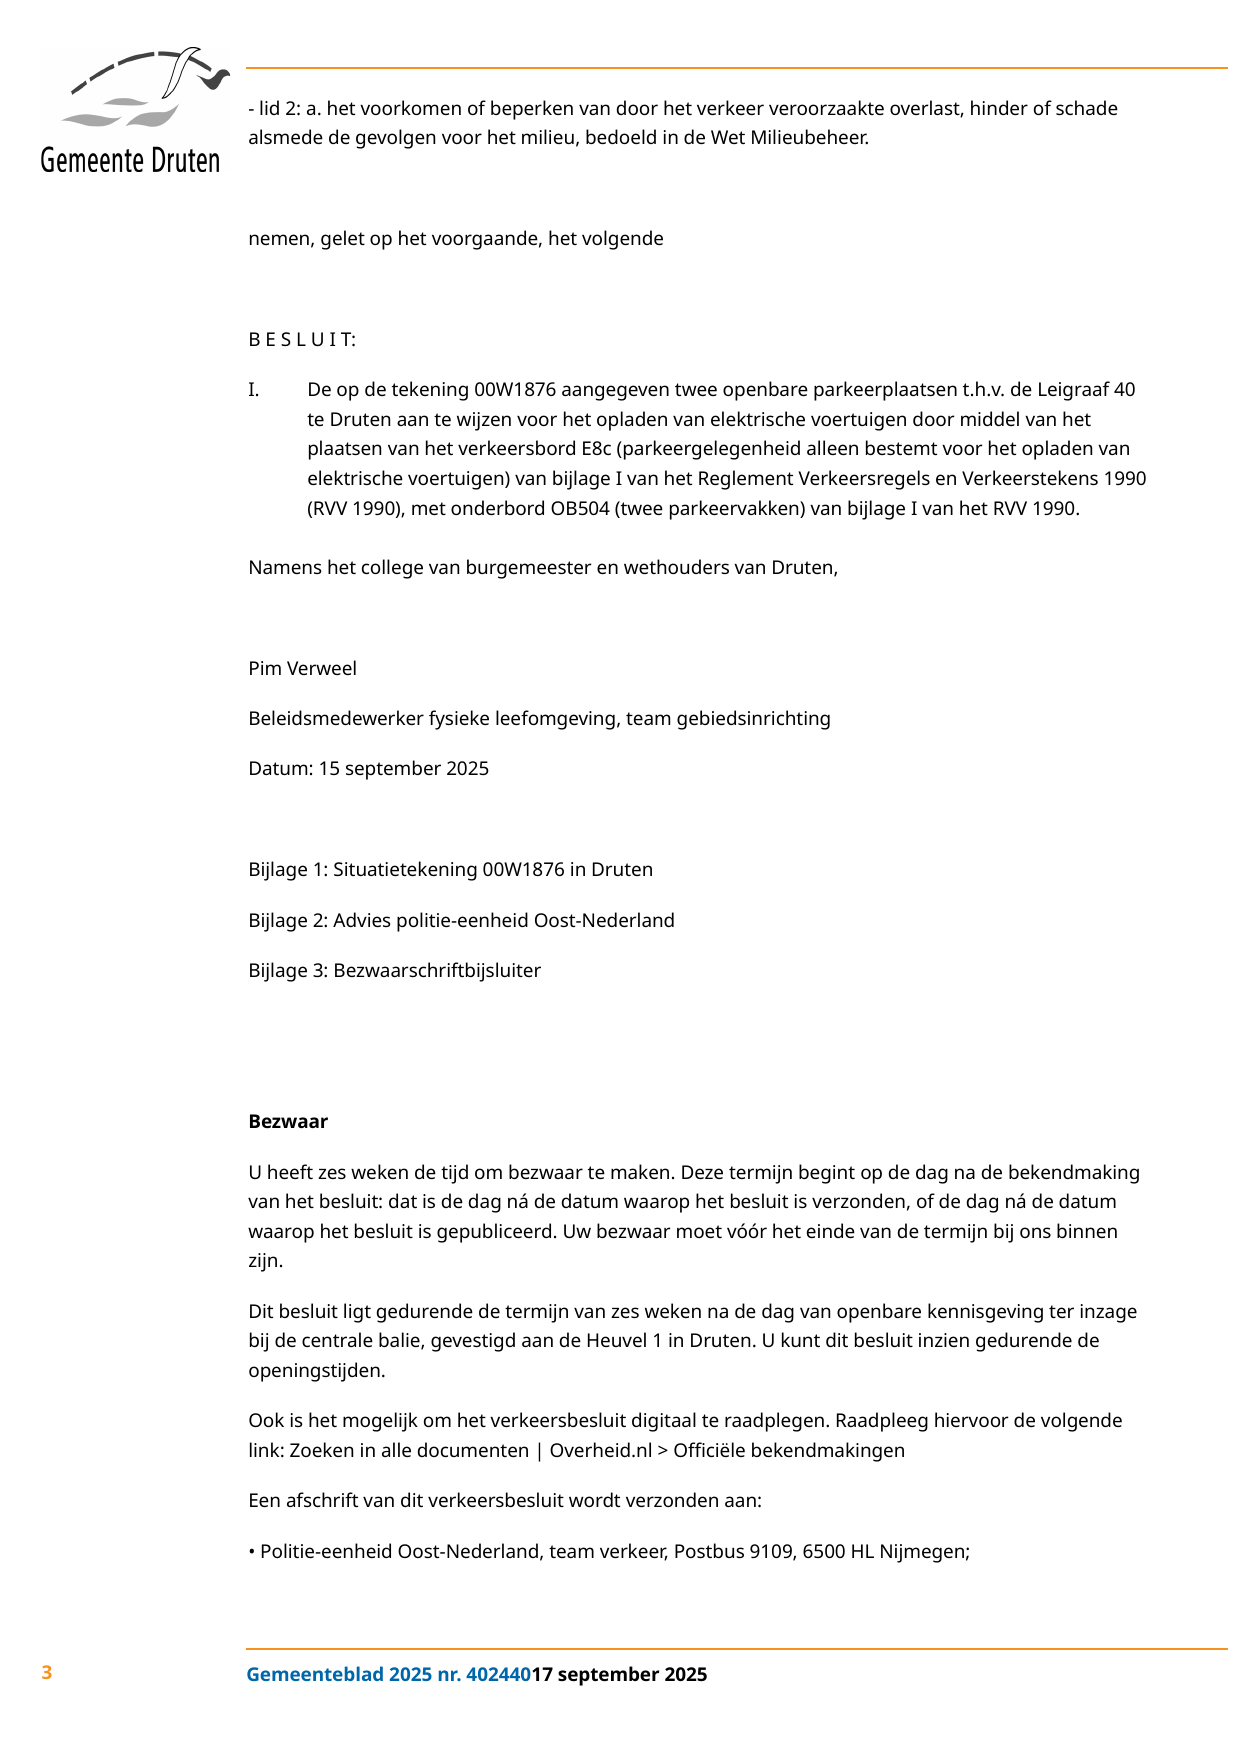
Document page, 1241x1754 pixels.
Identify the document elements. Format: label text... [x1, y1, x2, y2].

text Beleidsmedewerker fysieke leefomgeving, team gebiedsinrichting [248, 705, 1152, 731]
text Ook is het mogelijk om het verkeersbesluit digitaal te raadplegen. Raadpleeg hiervoor de volgende link: Zoeken in alle documenten | Overheid.nl > Officiële bekendmakingen [248, 1408, 1152, 1463]
text Bijlage 3: Bezwaarschriftbijsluiter [248, 957, 1152, 983]
text • Politie-eenheid Oost-Nederland, team verkeer, Postbus 9109, 6500 HL Nijmegen; [248, 1538, 1152, 1564]
list De op de tekening 00W1876 aangegeven twee openbare parkeerplaatsen t.h.v. de Leigraaf 40 te Druten aan te wijzen voor het opladen van elektrische voertuigen door middel van het plaatsen van het verkeersbord E8c (parkeergelegenheid alleen bestemt voor het opladen van elektrische voertuigen) van bijlage I van het Reglement Verkeersregels en Verkeerstekens 1990 (RVV 1990), met onderbord OB504 (twee parkeervakken) van bijlage I van het RVV 1990. [248, 376, 1152, 521]
text Een afschrift van dit verkeersbesluit wordt verzonden aan: [248, 1488, 1152, 1513]
text U heeft zes weken de tijd om bezwaar te maken. Deze termijn begint op de dag na de bekendmaking van het besluit: dat is de dag ná de datum waarop het besluit is verzonden, of de dag ná de datum waarop het besluit is gepubliceerd. Uw bezwaar moet vóór het einde van de termijn bij ons binnen zijn. [248, 1159, 1152, 1273]
text Pim Verweel [248, 655, 1152, 681]
picture [41, 47, 231, 172]
text Bijlage 1: Situatietekening 00W1876 in Druten [248, 856, 1152, 882]
text Bezwaar [248, 1108, 1152, 1134]
text - lid 2: a. het voorkomen of beperken van door het verkeer veroorzaakte overlast, hinder of schade alsmede de gevolgen voor het milieu, bedoeld in de Wet Milieubeheer. [248, 95, 1152, 150]
text Bijlage 2: Advies politie-eenheid Oost-Nederland [248, 907, 1152, 933]
text nemen, gelet op het voorgaande, het volgende [248, 225, 1152, 251]
text Datum: 15 september 2025 [248, 756, 1152, 781]
text Dit besluit ligt gedurende de termijn van zes weken na de dag van openbare kennisgeving ter inzage bij de centrale balie, gevestigd aan de Heuvel 1 in Druten. U kunt dit besluit inzien gedurende de openingstijden. [248, 1298, 1152, 1383]
text Namens het college van burgemeester en wethouders van Druten, [248, 554, 1152, 580]
text B E S L U I T: [248, 326, 1152, 352]
